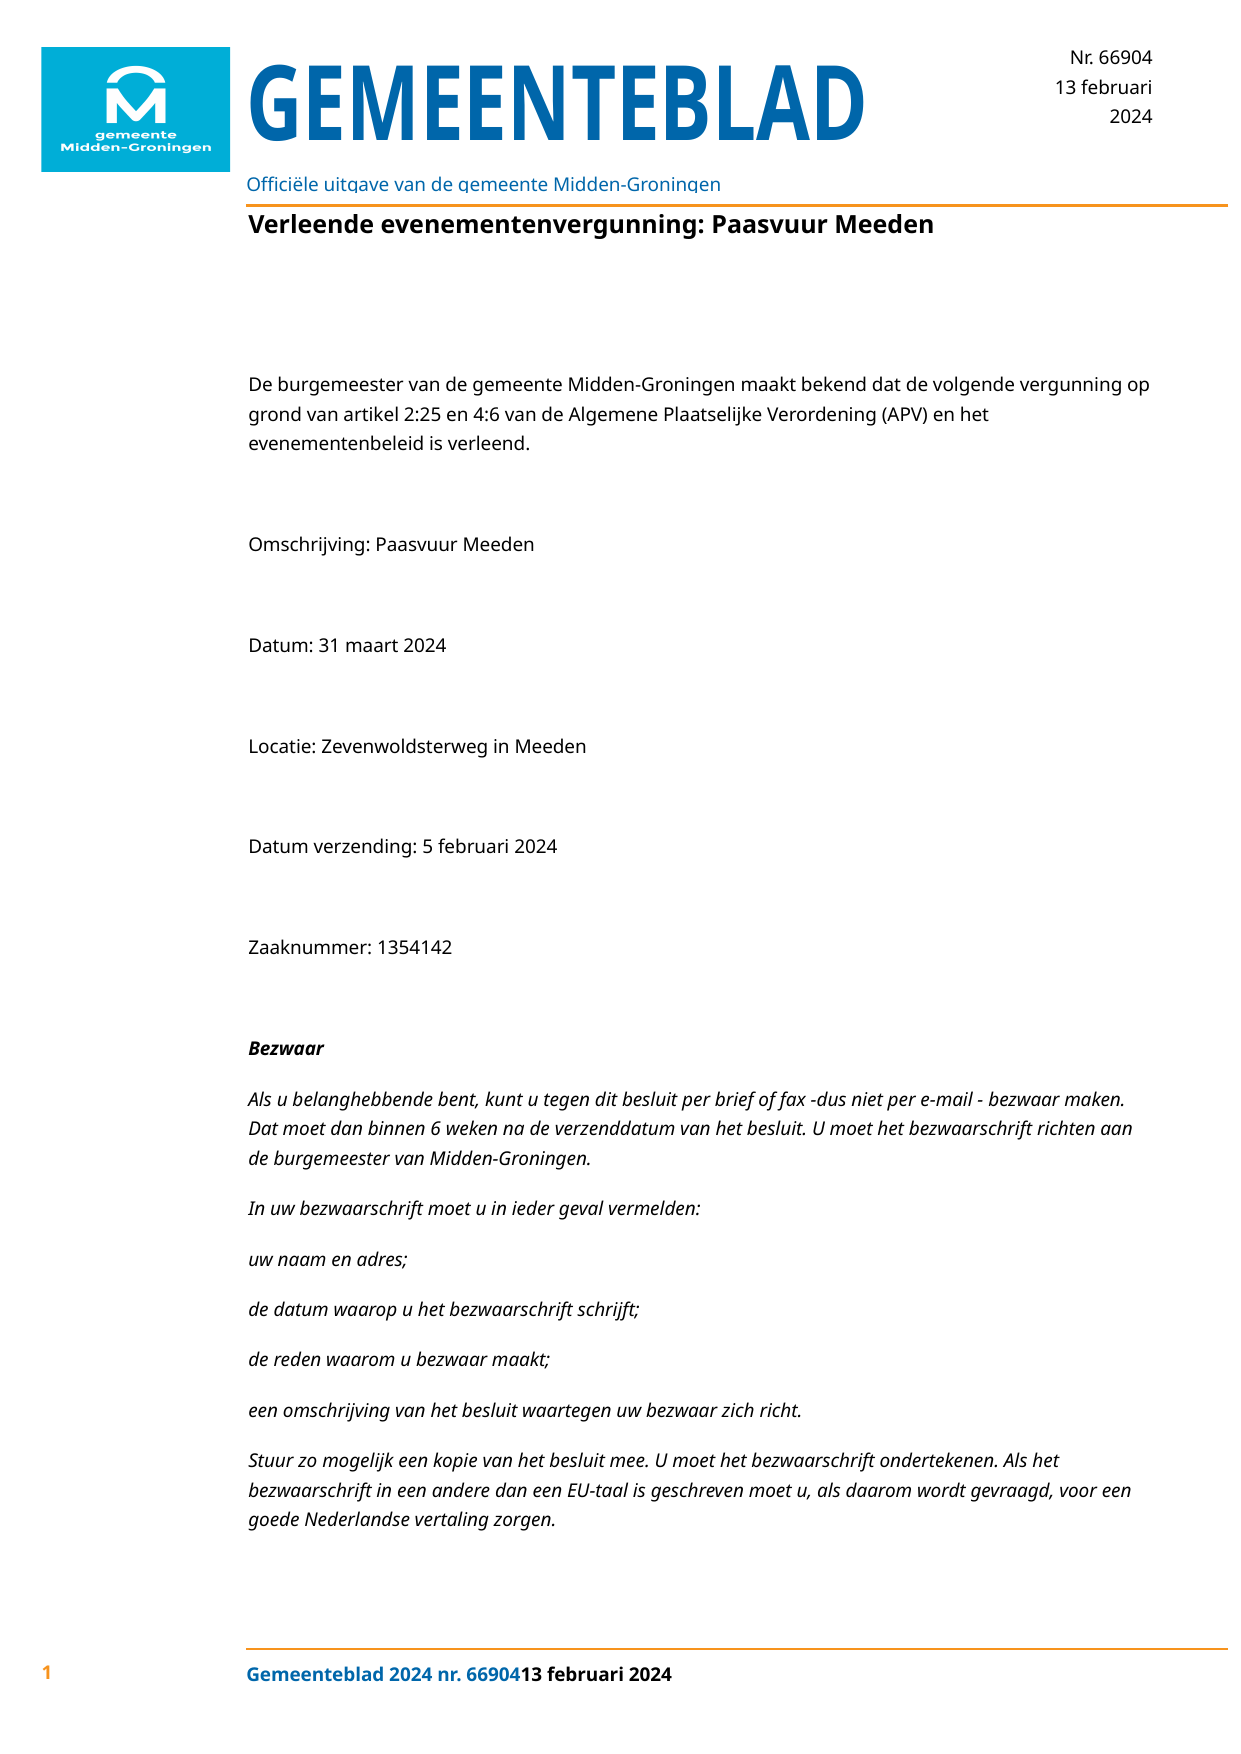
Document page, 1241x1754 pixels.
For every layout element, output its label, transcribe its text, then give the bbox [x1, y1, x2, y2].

text Verleende evenementenvergunning: Paasvuur Meeden [248, 207, 1152, 241]
text Zaaknummer: 1354142 [248, 934, 1152, 960]
text Datum: 31 maart 2024 [248, 632, 1152, 658]
text uw naam en adres; [248, 1246, 1152, 1271]
text Datum verzending: 5 februari 2024 [248, 834, 1152, 859]
text Als u belanghebbende bent, kunt u tegen dit besluit per brief of fax -dus niet per e-mail - bezwaar maken. Dat moet dan binnen 6 weken na de verzenddatum van het besluit. U moet het bezwaarschrift richten aan de burgemeester van Midden-Groningen. [248, 1086, 1152, 1171]
picture [184, 146, 190, 153]
text In uw bezwaarschrift moet u in ieder geval vermelden: [248, 1195, 1152, 1221]
text Locatie: Zevenwoldsterweg in Meeden [248, 733, 1152, 758]
text Omschrijving: Paasvuur Meeden [248, 531, 1152, 557]
text Bezwaar [248, 1035, 1152, 1061]
text Stuur zo mogelijk een kopie van het besluit mee. U moet het bezwaarschrift ondertekenen. Als het bezwaarschrift in een andere dan een EU-taal is geschreven moet u, als daarom wordt gevraagd, voor een goede Nederlandse vertaling zorgen. [248, 1447, 1152, 1532]
text De burgemeester van de gemeente Midden-Groningen maakt bekend dat de volgende vergunning op grond van artikel 2:25 en 4:6 van de Algemene Plaatselijke Verordening (APV) en het evenementenbeleid is verleend. [248, 371, 1152, 456]
text de datum waarop u het bezwaarschrift schrijft; [248, 1296, 1152, 1322]
text de reden waarom u bezwaar maakt; [248, 1347, 1152, 1372]
picture [107, 89, 165, 122]
text een omschrijving van het besluit waartegen uw bezwaar zich richt. [248, 1397, 1152, 1423]
picture [108, 66, 164, 82]
